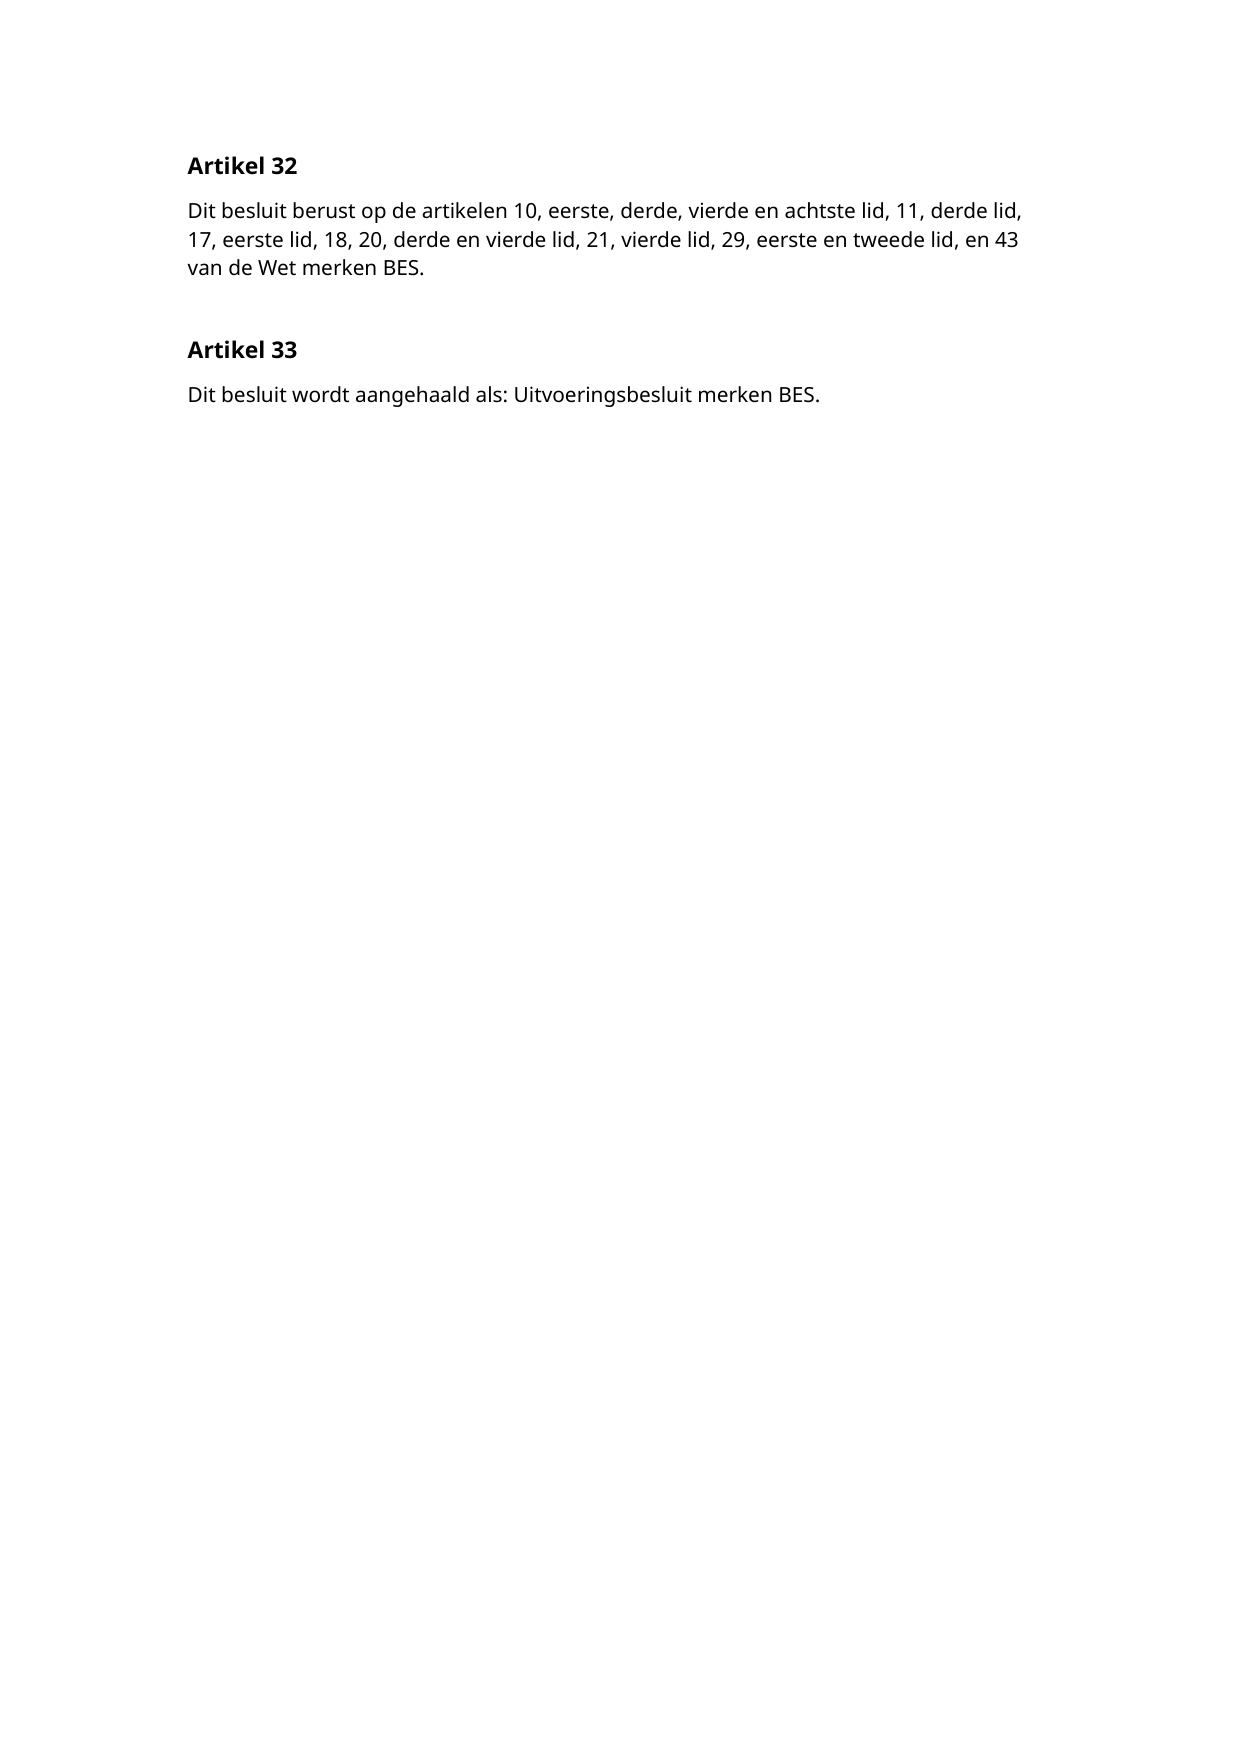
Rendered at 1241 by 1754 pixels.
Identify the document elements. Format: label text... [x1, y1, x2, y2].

text Dit besluit berust op de artikelen 10, eerste, derde, vierde en achtste lid, 11, derde lid, 17, eerste lid, 18, 20, derde en vierde lid, 21, vierde lid, 29, eerste en tweede lid, en 43 van de Wet merken BES. [187, 196, 1053, 282]
text Dit besluit wordt aangehaald als: Uitvoeringsbesluit merken BES. [187, 380, 1053, 409]
subtitle Artikel 33 [187, 334, 1053, 365]
subtitle Artikel 32 [187, 150, 1053, 181]
